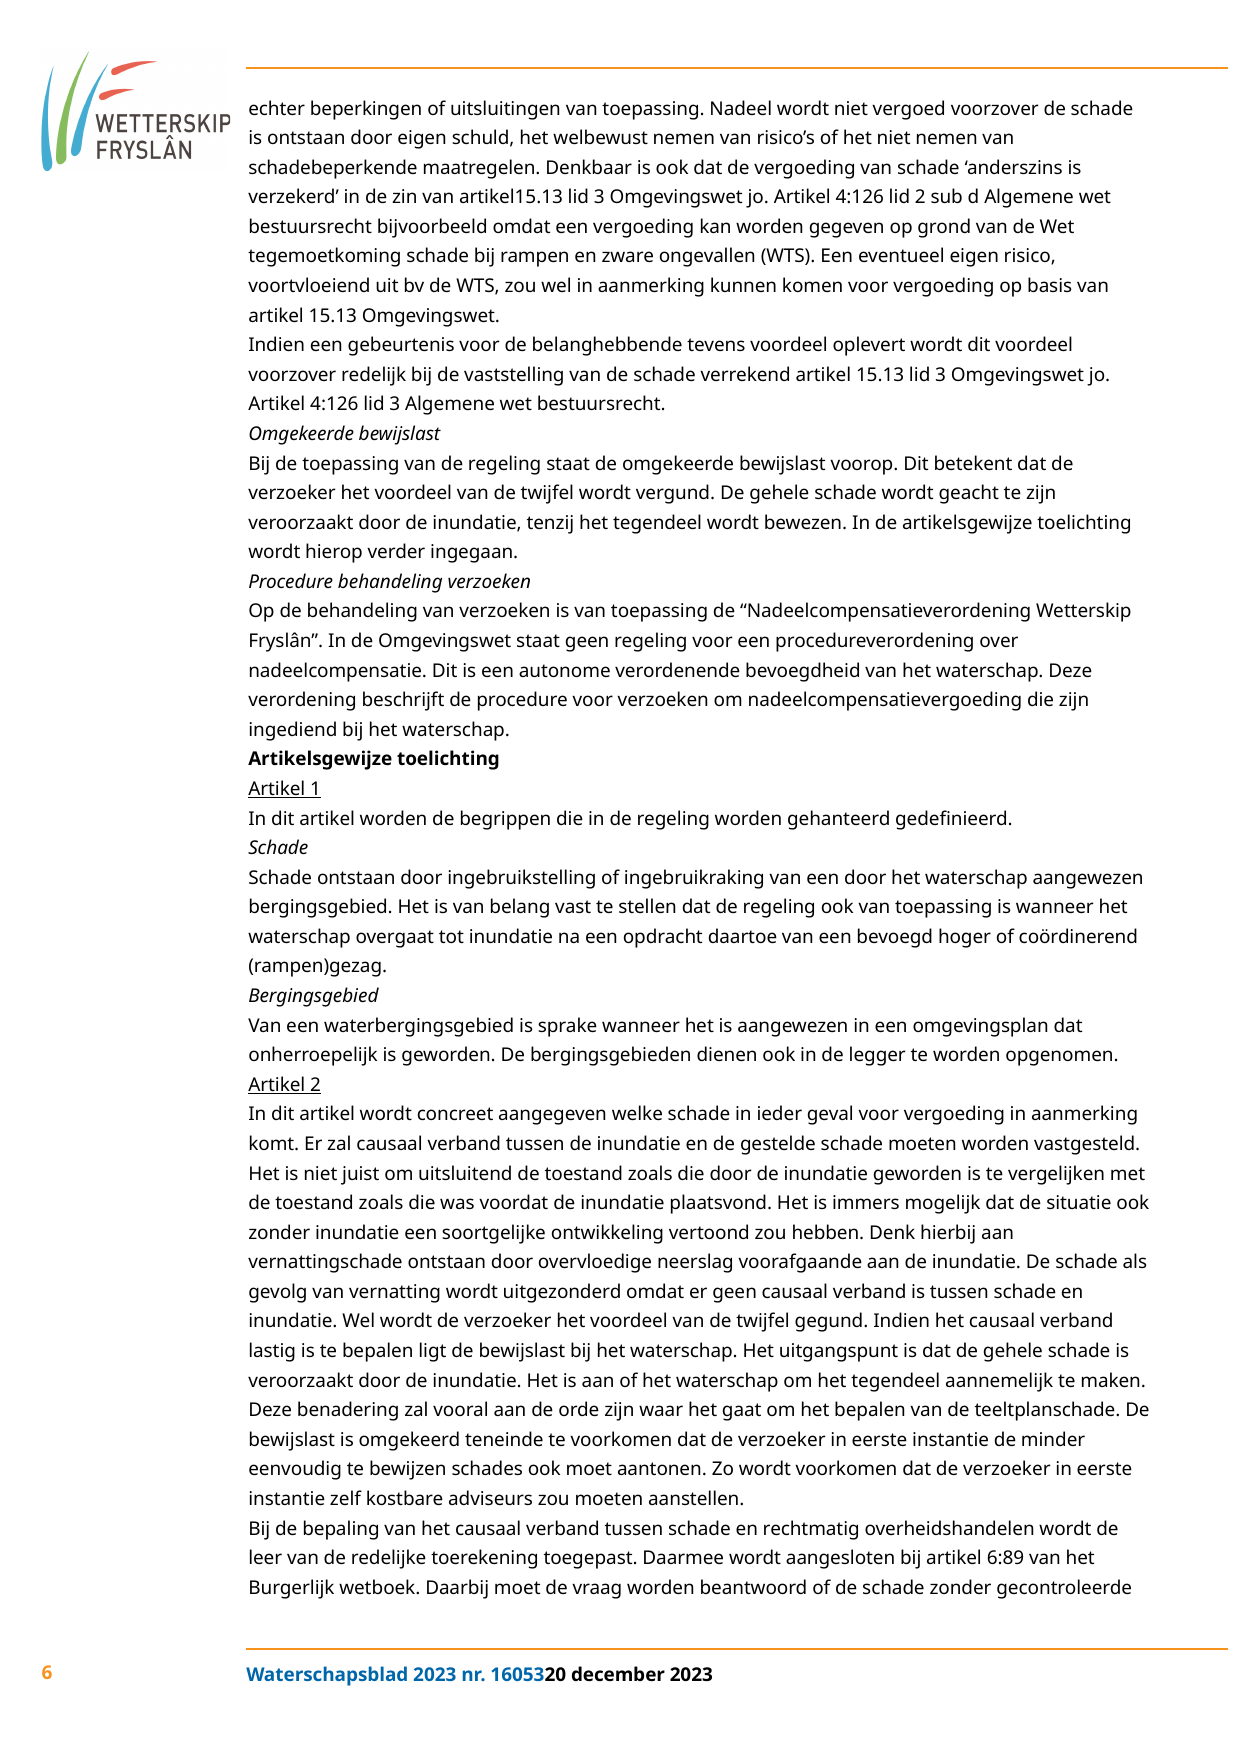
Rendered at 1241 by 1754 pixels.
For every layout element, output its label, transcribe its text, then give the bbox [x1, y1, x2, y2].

text Procedure behandeling verzoeken [248, 568, 1152, 594]
picture [41, 47, 231, 172]
text Bergingsgebied [248, 982, 1152, 1008]
text Op de behandeling van verzoeken is van toepassing de “Nadeelcompensatieverordening Wetterskip Fryslân”. In de Omgevingswet staat geen regeling voor een procedureverordening over nadeelcompensatie. Dit is een autonome verordenende bevoegdheid van het waterschap. Deze verordening beschrijft de procedure voor verzoeken om nadeelcompensatievergoeding die zijn ingediend bij het waterschap. [248, 598, 1152, 742]
text Bij de bepaling van het causaal verband tussen schade en rechtmatig overheidshandelen wordt de leer van de redelijke toerekening toegepast. Daarmee wordt aangesloten bij artikel 6:89 van het Burgerlijk wetboek. Daarbij moet de vraag worden beantwoord of de schade zonder gecontroleerde [248, 1515, 1152, 1600]
text Artikel 1 [248, 775, 1152, 801]
text Omgekeerde bewijslast [248, 420, 1152, 446]
text Bij de toepassing van de regeling staat de omgekeerde bewijslast voorop. Dit betekent dat de verzoeker het voordeel van de twijfel wordt vergund. De gehele schade wordt geacht te zijn veroorzaakt door de inundatie, tenzij het tegendeel wordt bewezen. In de artikelsgewijze toelichting wordt hierop verder ingegaan. [248, 450, 1152, 564]
text echter beperkingen of uitsluitingen van toepassing. Nadeel wordt niet vergoed voorzover de schade is ontstaan door eigen schuld, het welbewust nemen van risico’s of het niet nemen van schadebeperkende maatregelen. Denkbaar is ook dat de vergoeding van schade ‘anderszins is verzekerd’ in de zin van artikel15.13 lid 3 Omgevingswet jo. Artikel 4:126 lid 2 sub d Algemene wet bestuursrecht bijvoorbeeld omdat een vergoeding kan worden gegeven op grond van de Wet tegemoetkoming schade bij rampen en zware ongevallen (WTS). Een eventueel eigen risico, voortvloeiend uit bv de WTS, zou wel in aanmerking kunnen komen voor vergoeding op basis van artikel 15.13 Omgevingswet. [248, 95, 1152, 328]
text In dit artikel worden de begrippen die in de regeling worden gehanteerd gedefinieerd. [248, 805, 1152, 831]
text Artikel 2 [248, 1071, 1152, 1097]
text Artikelsgewijze toelichting [248, 746, 1152, 771]
text Van een waterbergingsgebied is sprake wanneer het is aangewezen in een omgevingsplan dat onherroepelijk is geworden. De bergingsgebieden dienen ook in de legger te worden opgenomen. [248, 1012, 1152, 1067]
text Indien een gebeurtenis voor de belanghebbende tevens voordeel oplevert wordt dit voordeel voorzover redelijk bij de vaststelling van de schade verrekend artikel 15.13 lid 3 Omgevingswet jo. Artikel 4:126 lid 3 Algemene wet bestuursrecht. [248, 331, 1152, 416]
text In dit artikel wordt concreet aangegeven welke schade in ieder geval voor vergoeding in aanmerking komt. Er zal causaal verband tussen de inundatie en de gestelde schade moeten worden vastgesteld. Het is niet juist om uitsluitend de toestand zoals die door de inundatie geworden is te vergelijken met de toestand zoals die was voordat de inundatie plaatsvond. Het is immers mogelijk dat de situatie ook zonder inundatie een soortgelijke ontwikkeling vertoond zou hebben. Denk hierbij aan vernattingschade ontstaan door overvloedige neerslag voorafgaande aan de inundatie. De schade als gevolg van vernatting wordt uitgezonderd omdat er geen causaal verband is tussen schade en inundatie. Wel wordt de verzoeker het voordeel van de twijfel gegund. Indien het causaal verband lastig is te bepalen ligt de bewijslast bij het waterschap. Het uitgangspunt is dat de gehele schade is veroorzaakt door de inundatie. Het is aan of het waterschap om het tegendeel aannemelijk te maken. Deze benadering zal vooral aan de orde zijn waar het gaat om het bepalen van de teeltplanschade. De bewijslast is omgekeerd teneinde te voorkomen dat de verzoeker in eerste instantie de minder eenvoudig te bewijzen schades ook moet aantonen. Zo wordt voorkomen dat de verzoeker in eerste instantie zelf kostbare adviseurs zou moeten aanstellen. [248, 1101, 1152, 1511]
text Schade ontstaan door ingebruikstelling of ingebruikraking van een door het waterschap aangewezen bergingsgebied. Het is van belang vast te stellen dat de regeling ook van toepassing is wanneer het waterschap overgaat tot inundatie na een opdracht daartoe van een bevoegd hoger of coördinerend (rampen)gezag. [248, 864, 1152, 978]
text Schade [248, 834, 1152, 860]
